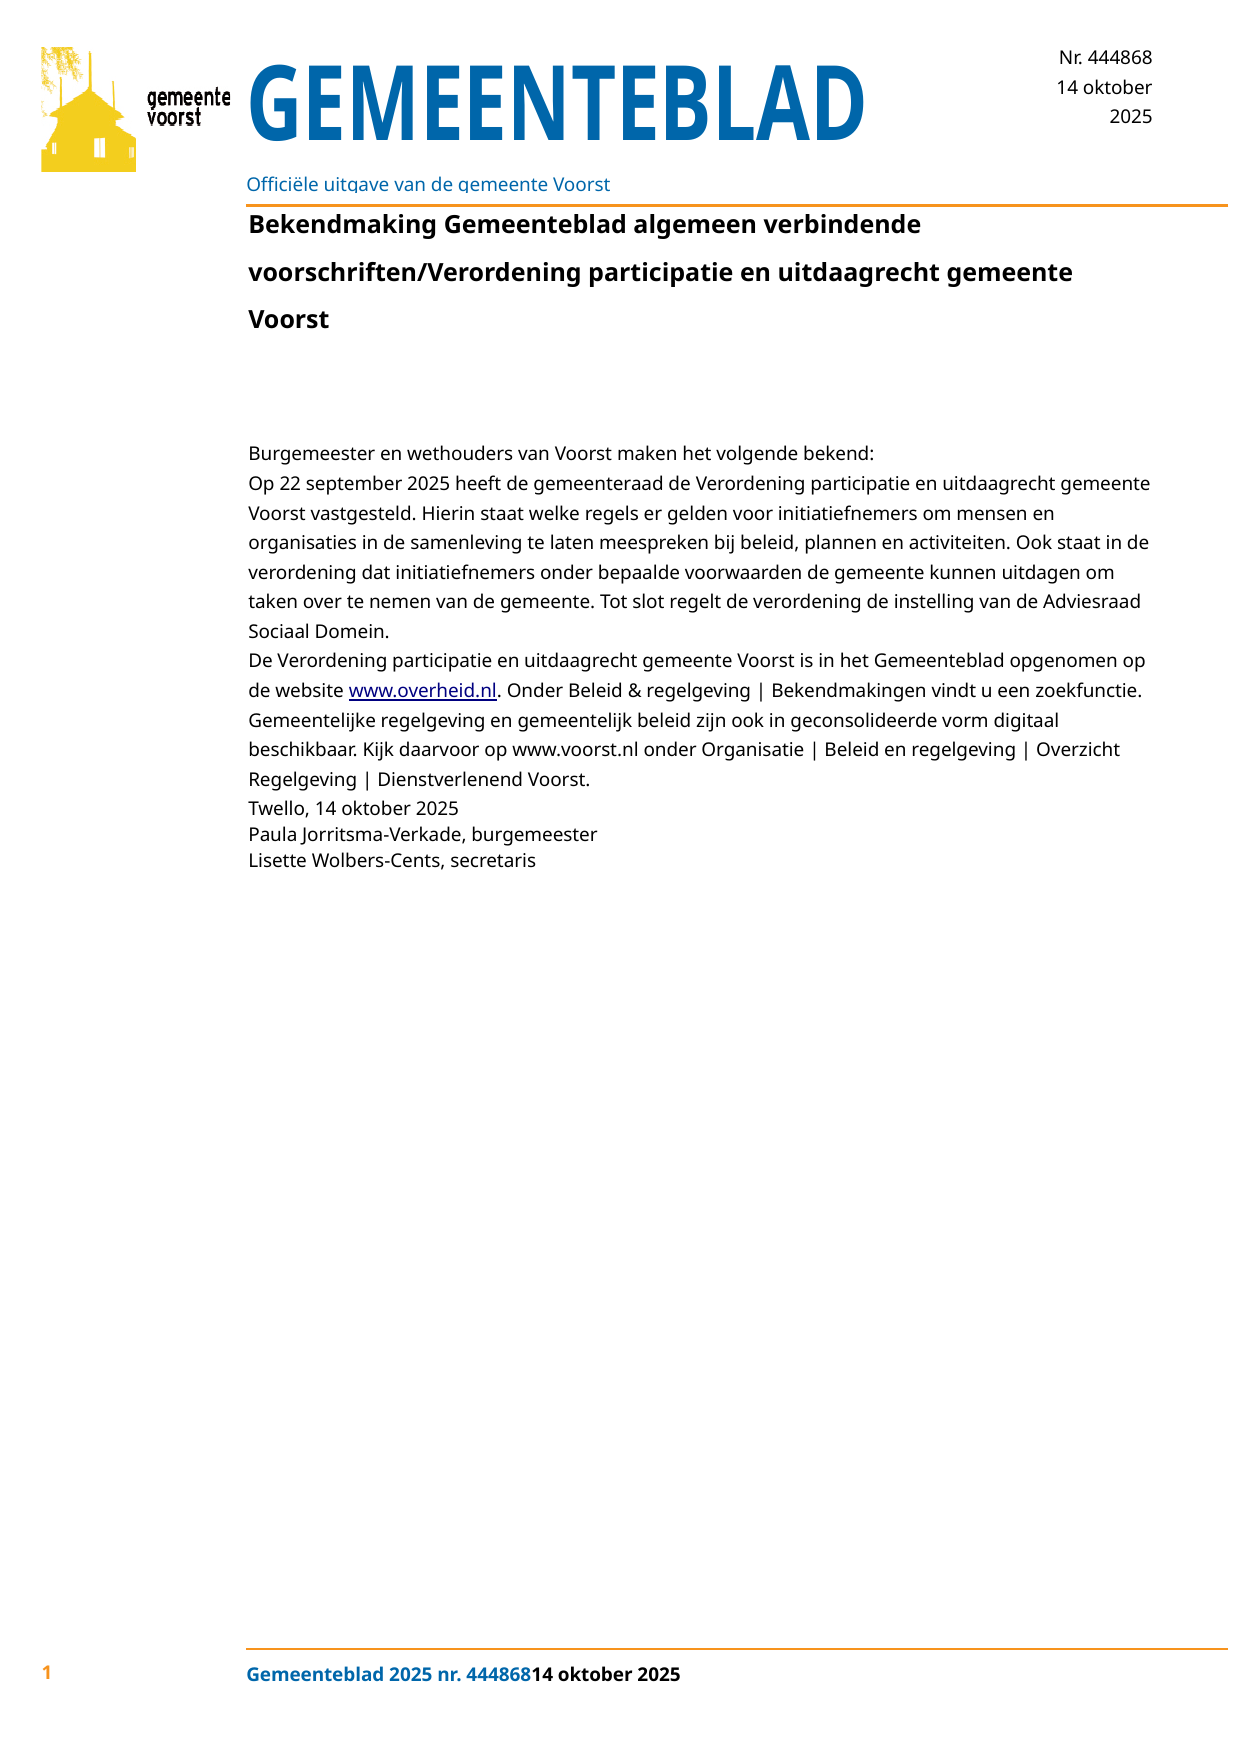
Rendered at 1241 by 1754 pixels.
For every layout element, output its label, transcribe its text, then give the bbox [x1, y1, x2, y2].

text Paula Jorritsma-Verkade, burgemeester [248, 821, 1152, 847]
text Burgemeester en wethouders van Voorst maken het volgende bekend: [248, 441, 1152, 466]
text Op 22 september 2025 heeft de gemeenteraad de Verordening participatie en uitdaagrecht gemeente Voorst vastgesteld. Hierin staat welke regels er gelden voor initiatiefnemers om mensen en organisaties in de samenleving te laten meespreken bij beleid, plannen en activiteiten. Ook staat in de verordening dat initiatiefnemers onder bepaalde voorwaarden de gemeente kunnen uitdagen om taken over te nemen van de gemeente. Tot slot regelt de verordening de instelling van de Adviesraad Sociaal Domein. [248, 470, 1152, 644]
text Gemeentelijke regelgeving en gemeentelijk beleid zijn ook in geconsolideerde vorm digitaal beschikbaar. Kijk daarvoor op www.voorst.nl onder Organisatie | Beleid en regelgeving | Overzicht Regelgeving | Dienstverlenend Voorst. [248, 707, 1152, 792]
text Bekendmaking Gemeenteblad algemeen verbindende voorschriften/Verordening participatie en uitdaagrecht gemeente Voorst [248, 207, 1152, 336]
text Twello, 14 oktober 2025 [248, 796, 1152, 821]
text Lisette Wolbers-Cents, secretaris [248, 847, 1152, 873]
text De Verordening participatie en uitdaagrecht gemeente Voorst is in het Gemeenteblad opgenomen op de website www.overheid.nl. Onder Beleid & regelgeving | Bekendmakingen vindt u een zoekfunctie. [248, 648, 1152, 703]
picture [41, 47, 231, 172]
